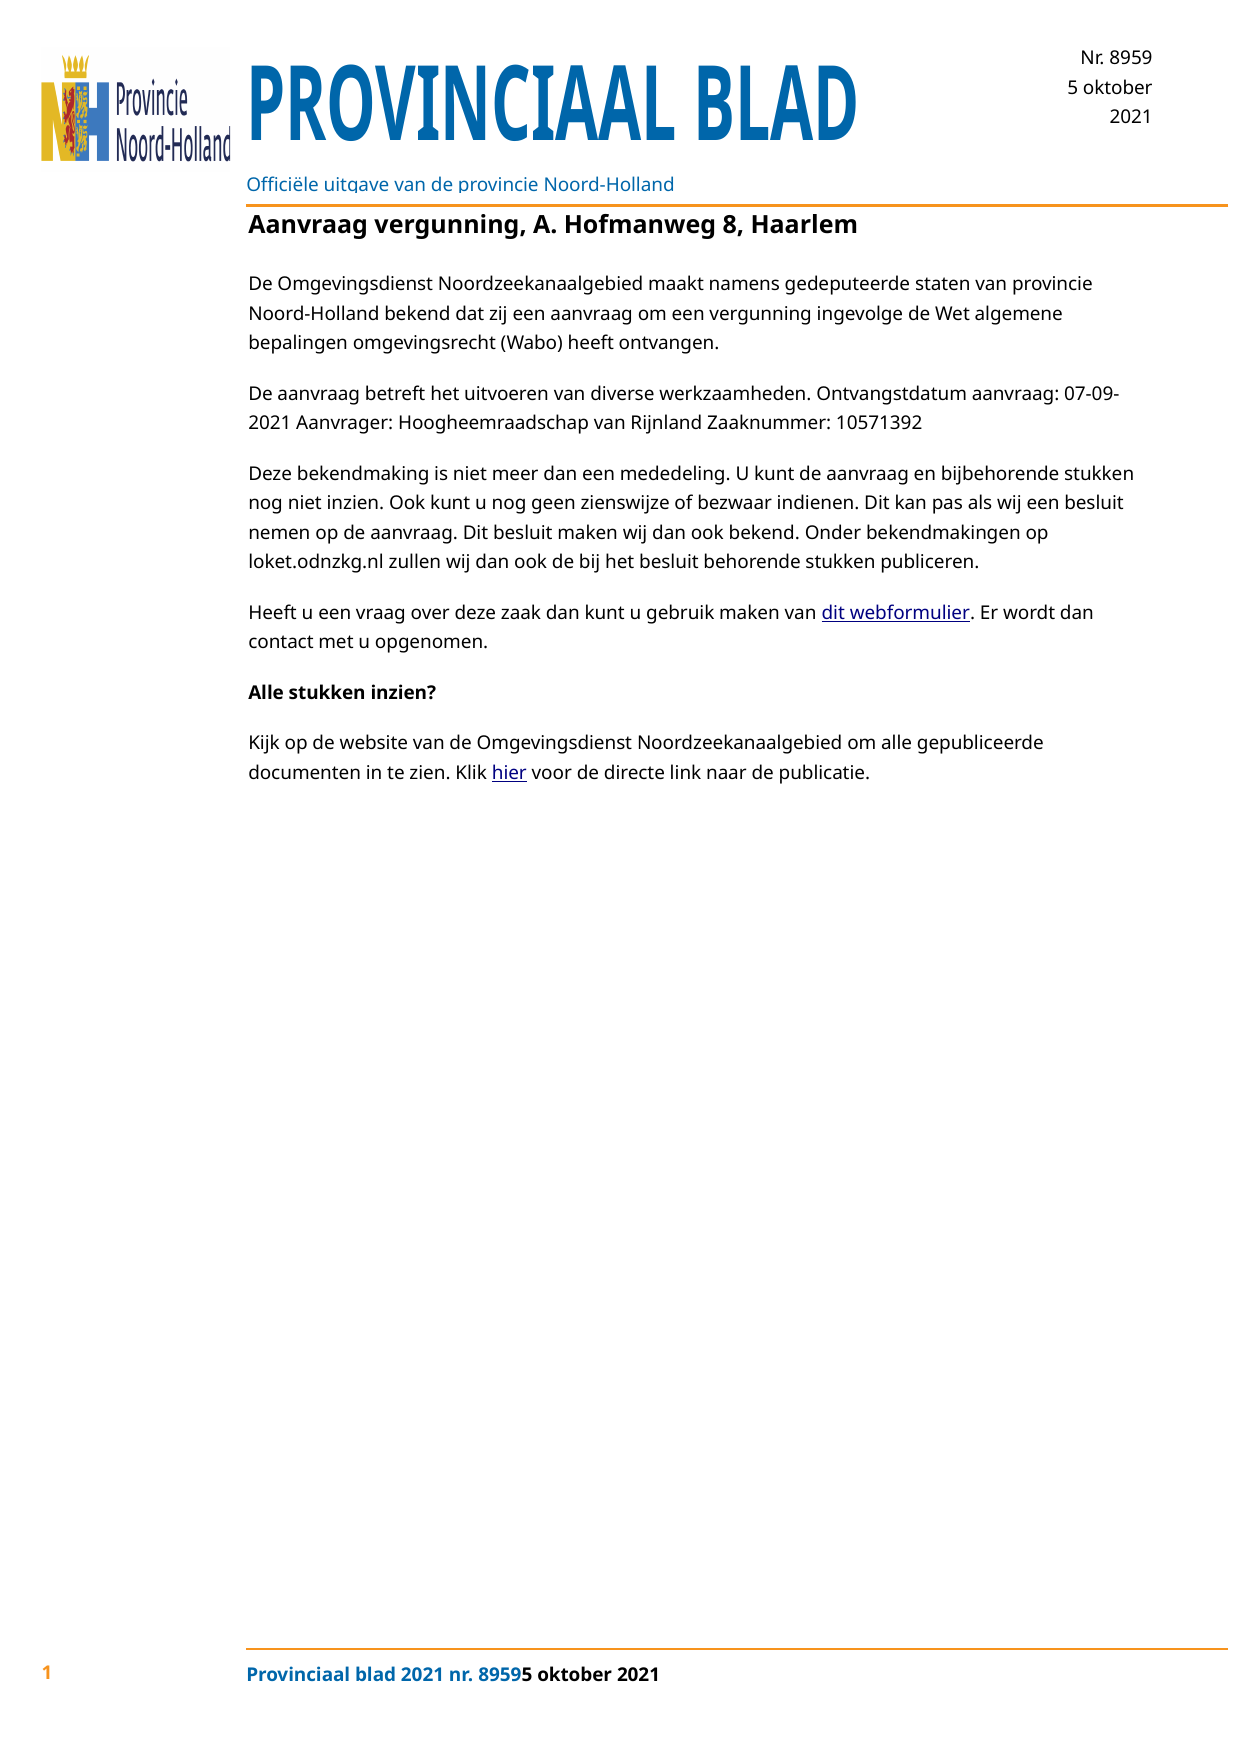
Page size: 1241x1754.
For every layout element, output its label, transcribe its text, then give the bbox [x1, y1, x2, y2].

text Kijk op de website van de Omgevingsdienst Noordzeekanaalgebied om alle gepubliceerde documenten in te zien. Klik hier voor de directe link naar de publicatie. [248, 729, 1152, 785]
text Alle stukken inzien? [248, 679, 1152, 705]
text De aanvraag betreft het uitvoeren van diverse werkzaamheden. Ontvangstdatum aanvraag: 07-09-2021 Aanvrager: Hoogheemraadschap van Rijnland Zaaknummer: 10571392 [248, 380, 1152, 435]
text Deze bekendmaking is niet meer dan een mededeling. U kunt de aanvraag en bijbehorende stukken nog niet inzien. Ook kunt u nog geen zienswijze of bezwaar indienen. Dit kan pas als wij een besluit nemen op de aanvraag. Dit besluit maken wij dan ook bekend. Onder bekendmakingen op loket.odnzkg.nl zullen wij dan ook de bij het besluit behorende stukken publiceren. [248, 460, 1152, 574]
text De Omgevingsdienst Noordzeekanaalgebied maakt namens gedeputeerde staten van provincie Noord-Holland bekend dat zij een aanvraag om een vergunning ingevolge de Wet algemene bepalingen omgevingsrecht (Wabo) heeft ontvangen. [248, 270, 1152, 355]
text Heeft u een vraag over deze zaak dan kunt u gebruik maken van dit webformulier. Er wordt dan contact met u opgenomen. [248, 599, 1152, 654]
text Aanvraag vergunning, A. Hofmanweg 8, Haarlem [248, 207, 1152, 241]
picture [41, 47, 231, 172]
